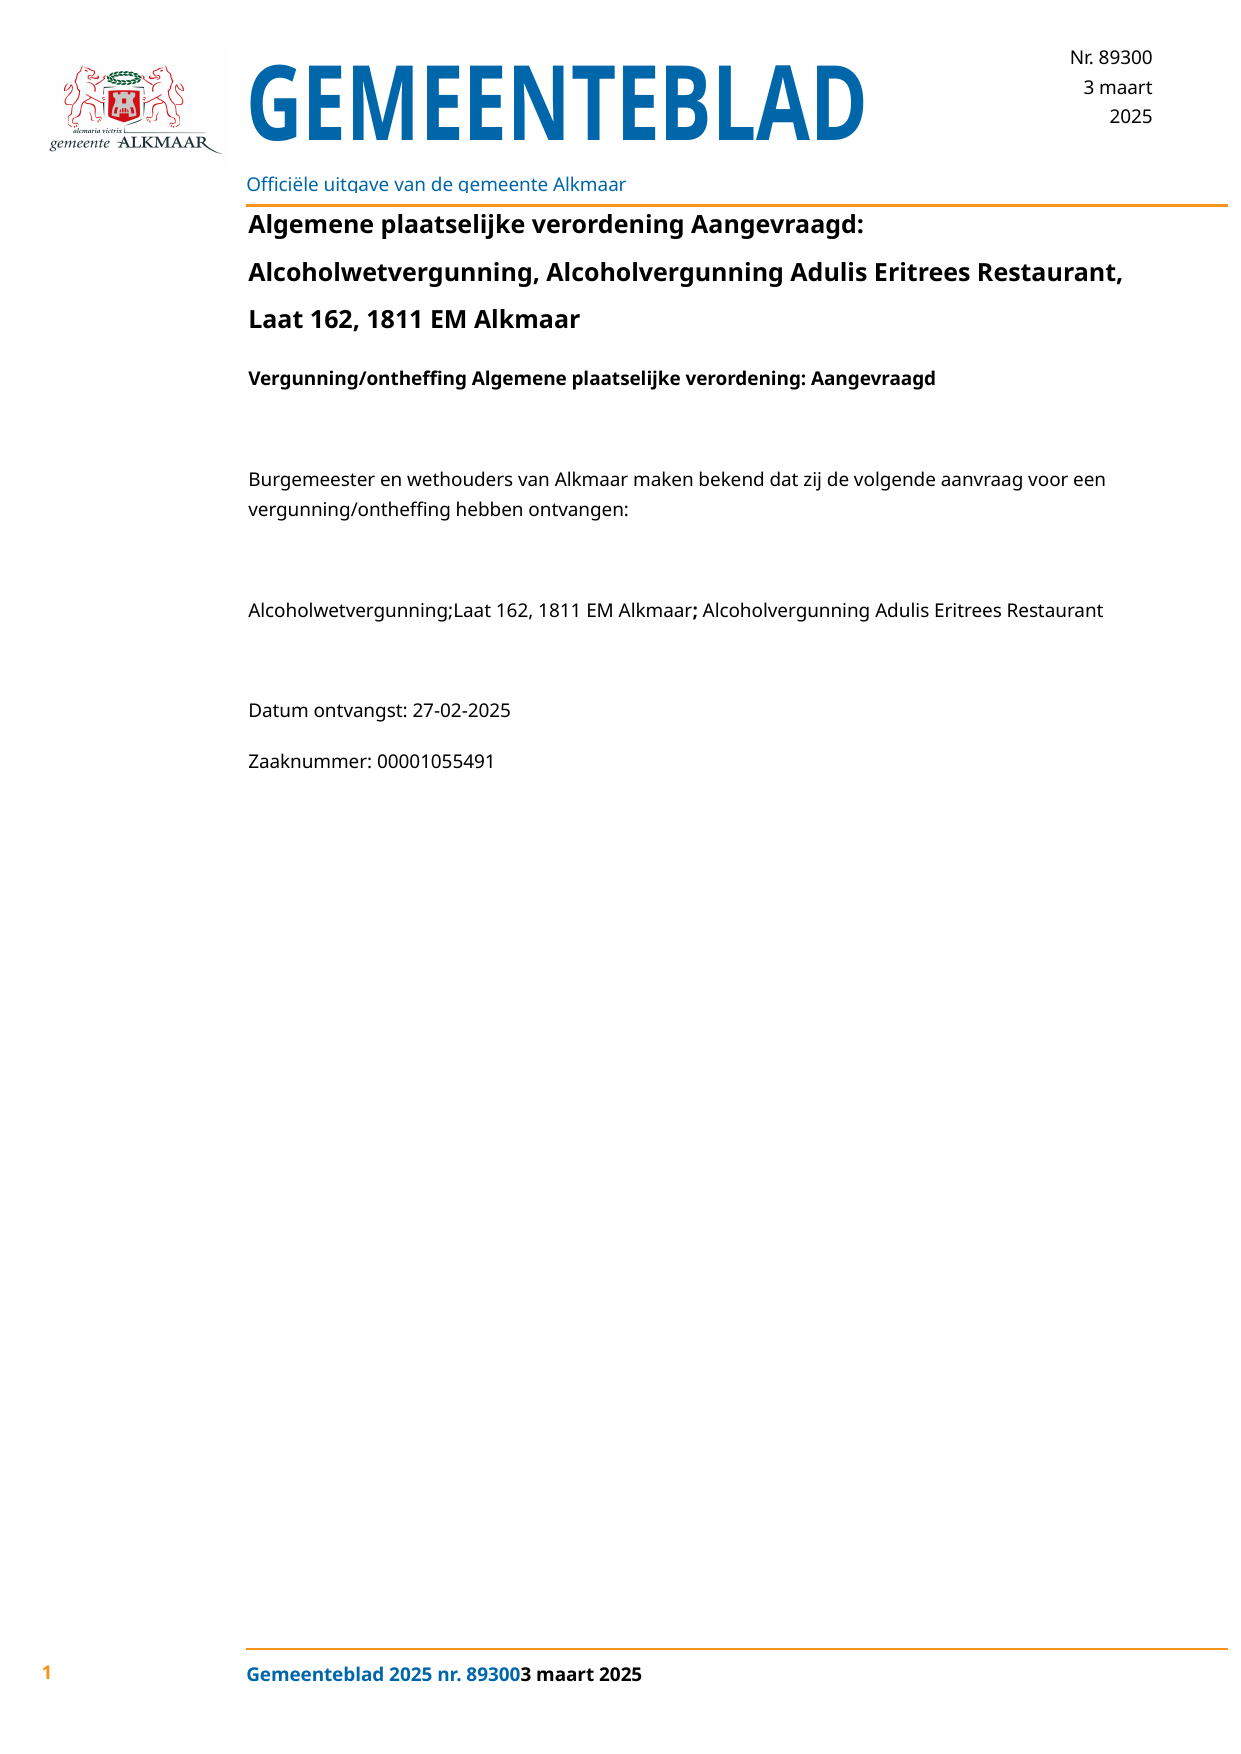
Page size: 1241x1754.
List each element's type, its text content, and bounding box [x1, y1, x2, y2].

picture [41, 47, 231, 172]
text Zaaknummer: 00001055491 [248, 748, 1152, 774]
text Datum ontvangst: 27-02-2025 [248, 698, 1152, 723]
text Algemene plaatselijke verordening Aangevraagd: Alcoholwetvergunning, Alcoholvergunning Adulis Eritrees Restaurant, Laat 162, 1811 EM Alkmaar [248, 207, 1152, 336]
text Burgemeester en wethouders van Alkmaar maken bekend dat zij de volgende aanvraag voor een vergunning/ontheffing hebben ontvangen: [248, 466, 1152, 522]
text Vergunning/ontheffing Algemene plaatselijke verordening: Aangevraagd [248, 366, 1152, 391]
text Alcoholwetvergunning;Laat 162, 1811 EM Alkmaar; Alcoholvergunning Adulis Eritrees Restaurant [248, 597, 1152, 622]
